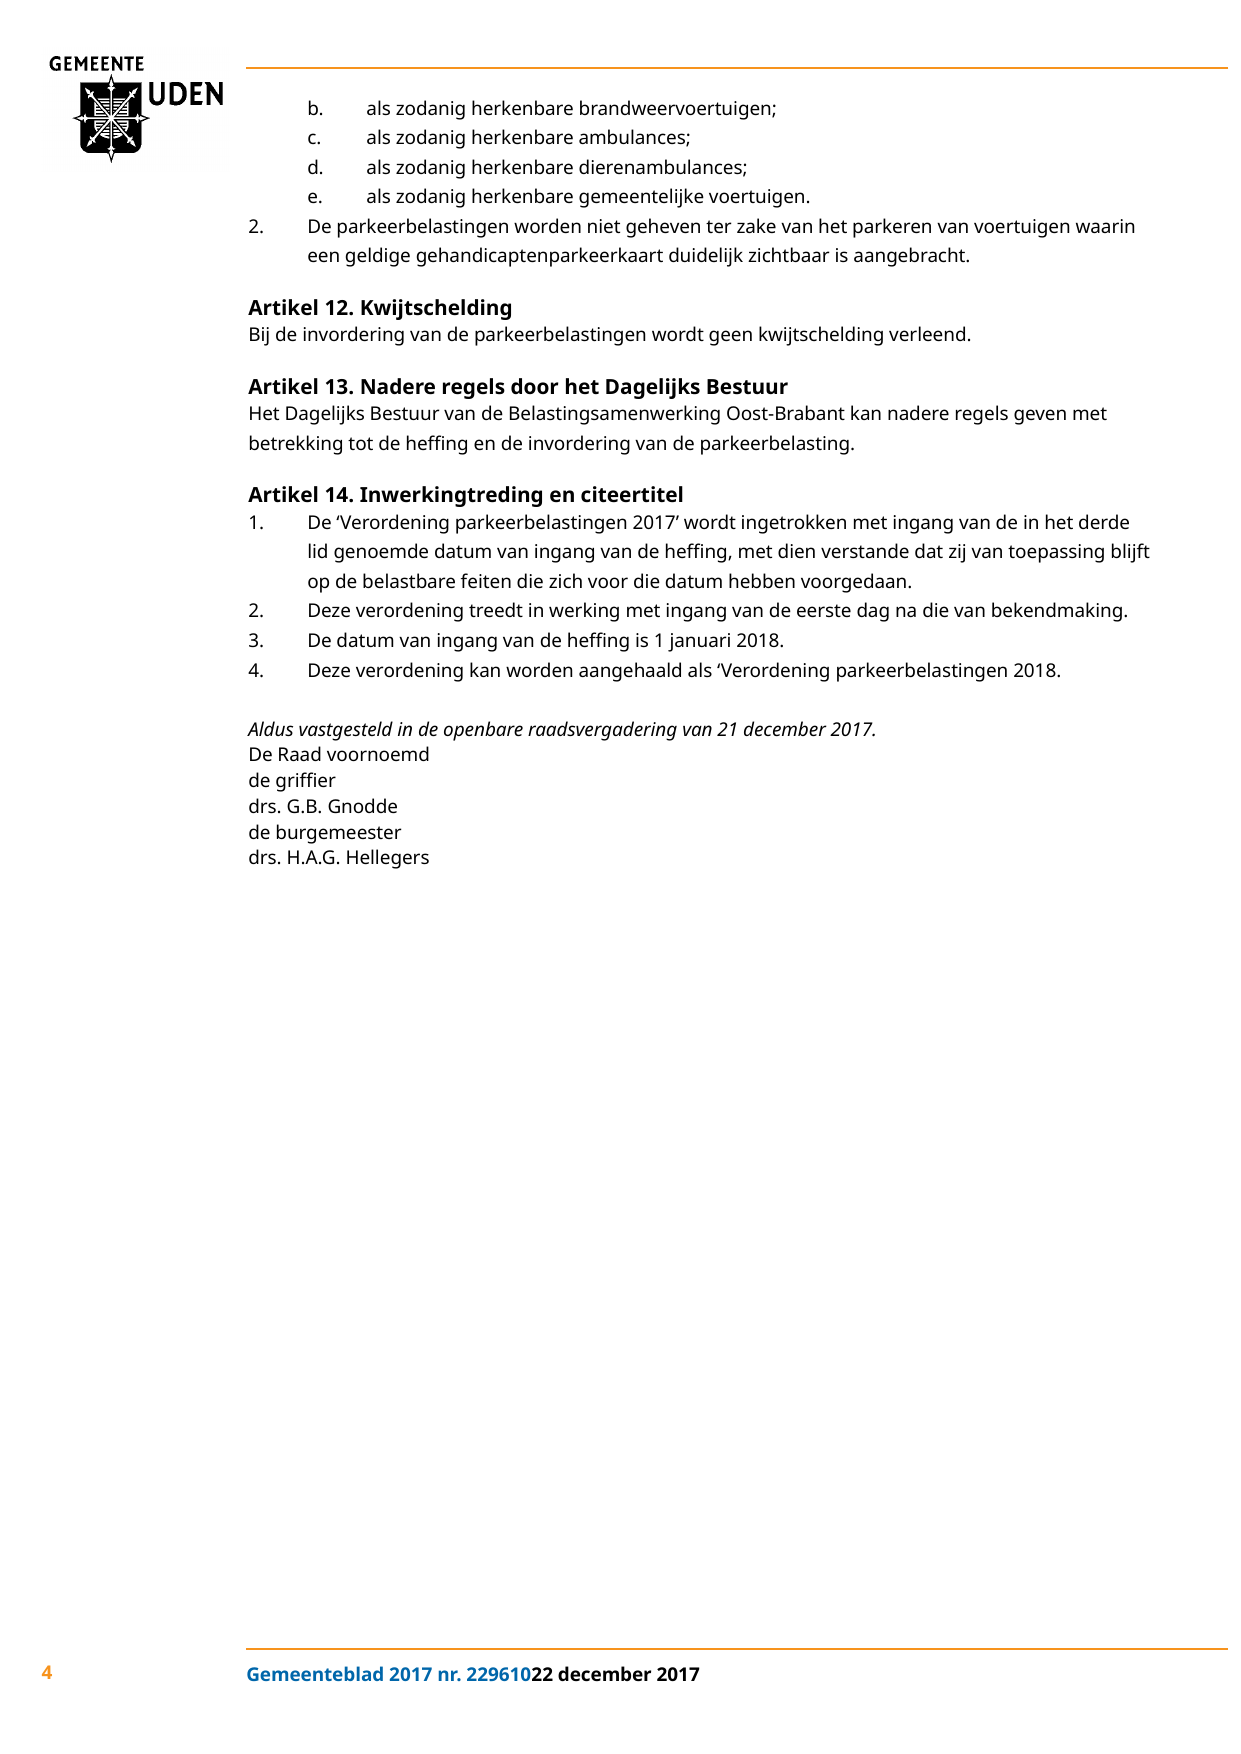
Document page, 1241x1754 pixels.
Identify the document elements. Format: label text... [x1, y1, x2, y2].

picture [41, 47, 231, 172]
text Het Dagelijks Bestuur van de Belastingsamenwerking Oost-Brabant kan nadere regels geven met betrekking tot de heffing en de invordering van de parkeerbelasting. [248, 400, 1152, 456]
text Bij de invordering van de parkeerbelastingen wordt geen kwijtschelding verleend. [248, 322, 1152, 347]
text drs. H.A.G. Hellegers [248, 844, 1152, 870]
list De parkeerbelastingen worden niet geheven ter zake van het parkeren van voertuigen waarin een geldige gehandicaptenparkeerkaart duidelijk zichtbaar is aangebracht. [248, 213, 1152, 268]
list als zodanig herkenbare ambulances; [307, 124, 1152, 150]
list als zodanig herkenbare brandweervoertuigen; [307, 95, 1152, 121]
list De ‘Verordening parkeerbelastingen 2017’ wordt ingetrokken met ingang van de in het derde lid genoemde datum van ingang van de heffing, met dien verstande dat zij van toepassing blijft op de belastbare feiten die zich voor die datum hebben voorgedaan. [248, 509, 1152, 594]
text de burgemeester [248, 819, 1152, 844]
text de griffier [248, 767, 1152, 793]
text drs. G.B. Gnodde [248, 793, 1152, 819]
text Aldus vastgesteld in de openbare raadsvergadering van 21 december 2017. [248, 716, 1152, 742]
text Artikel 13. Nadere regels door het Dagelijks Bestuur [248, 372, 1152, 400]
list als zodanig herkenbare gemeentelijke voertuigen. [307, 183, 1152, 209]
text De Raad voornoemd [248, 742, 1152, 767]
text Artikel 14. Inwerkingtreding en citeertitel [248, 480, 1152, 509]
text Artikel 12. Kwijtschelding [248, 293, 1152, 322]
list De datum van ingang van de heffing is 1 januari 2018. [248, 627, 1152, 653]
list als zodanig herkenbare dierenambulances; [307, 154, 1152, 180]
list Deze verordening treedt in werking met ingang van de eerste dag na die van bekendmaking. [248, 598, 1152, 623]
list Deze verordening kan worden aangehaald als ‘Verordening parkeerbelastingen 2018. [248, 657, 1152, 682]
